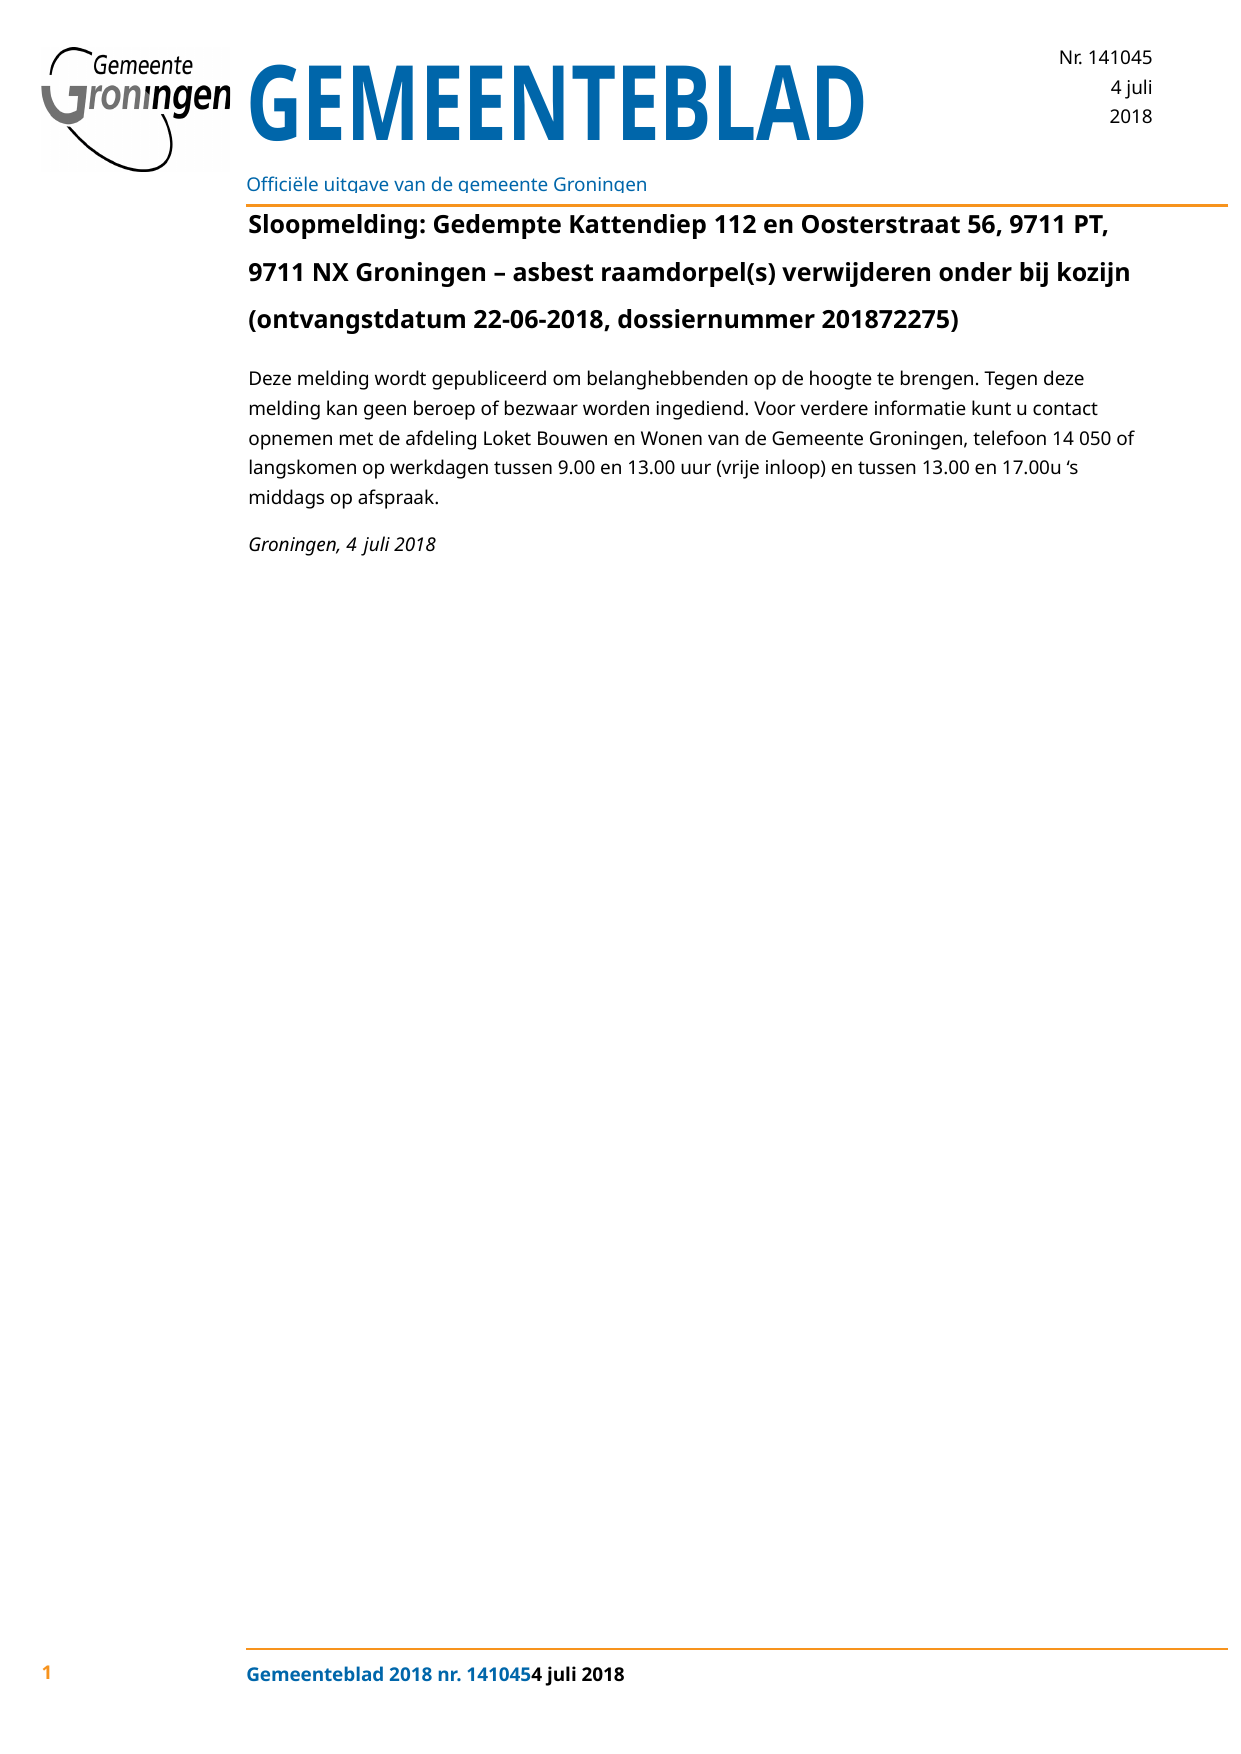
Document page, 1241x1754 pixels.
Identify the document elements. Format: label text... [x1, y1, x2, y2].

text Groningen, 4 juli 2018 [248, 532, 1152, 557]
text Sloopmelding: Gedempte Kattendiep 112 en Oosterstraat 56, 9711 PT, 9711 NX Groningen – asbest raamdorpel(s) verwijderen onder bij kozijn (ontvangstdatum 22-06-2018, dossiernummer 201872275) [248, 207, 1152, 336]
text Deze melding wordt gepubliceerd om belanghebbenden op de hoogte te brengen. Tegen deze melding kan geen beroep of bezwaar worden ingediend. Voor verdere informatie kunt u contact opnemen met de afdeling Loket Bouwen en Wonen van de Gemeente Groningen, telefoon 14 050 of langskomen op werkdagen tussen 9.00 en 13.00 uur (vrije inloop) en tussen 13.00 en 17.00u ‘s middags op afspraak. [248, 366, 1152, 509]
picture [41, 47, 231, 172]
